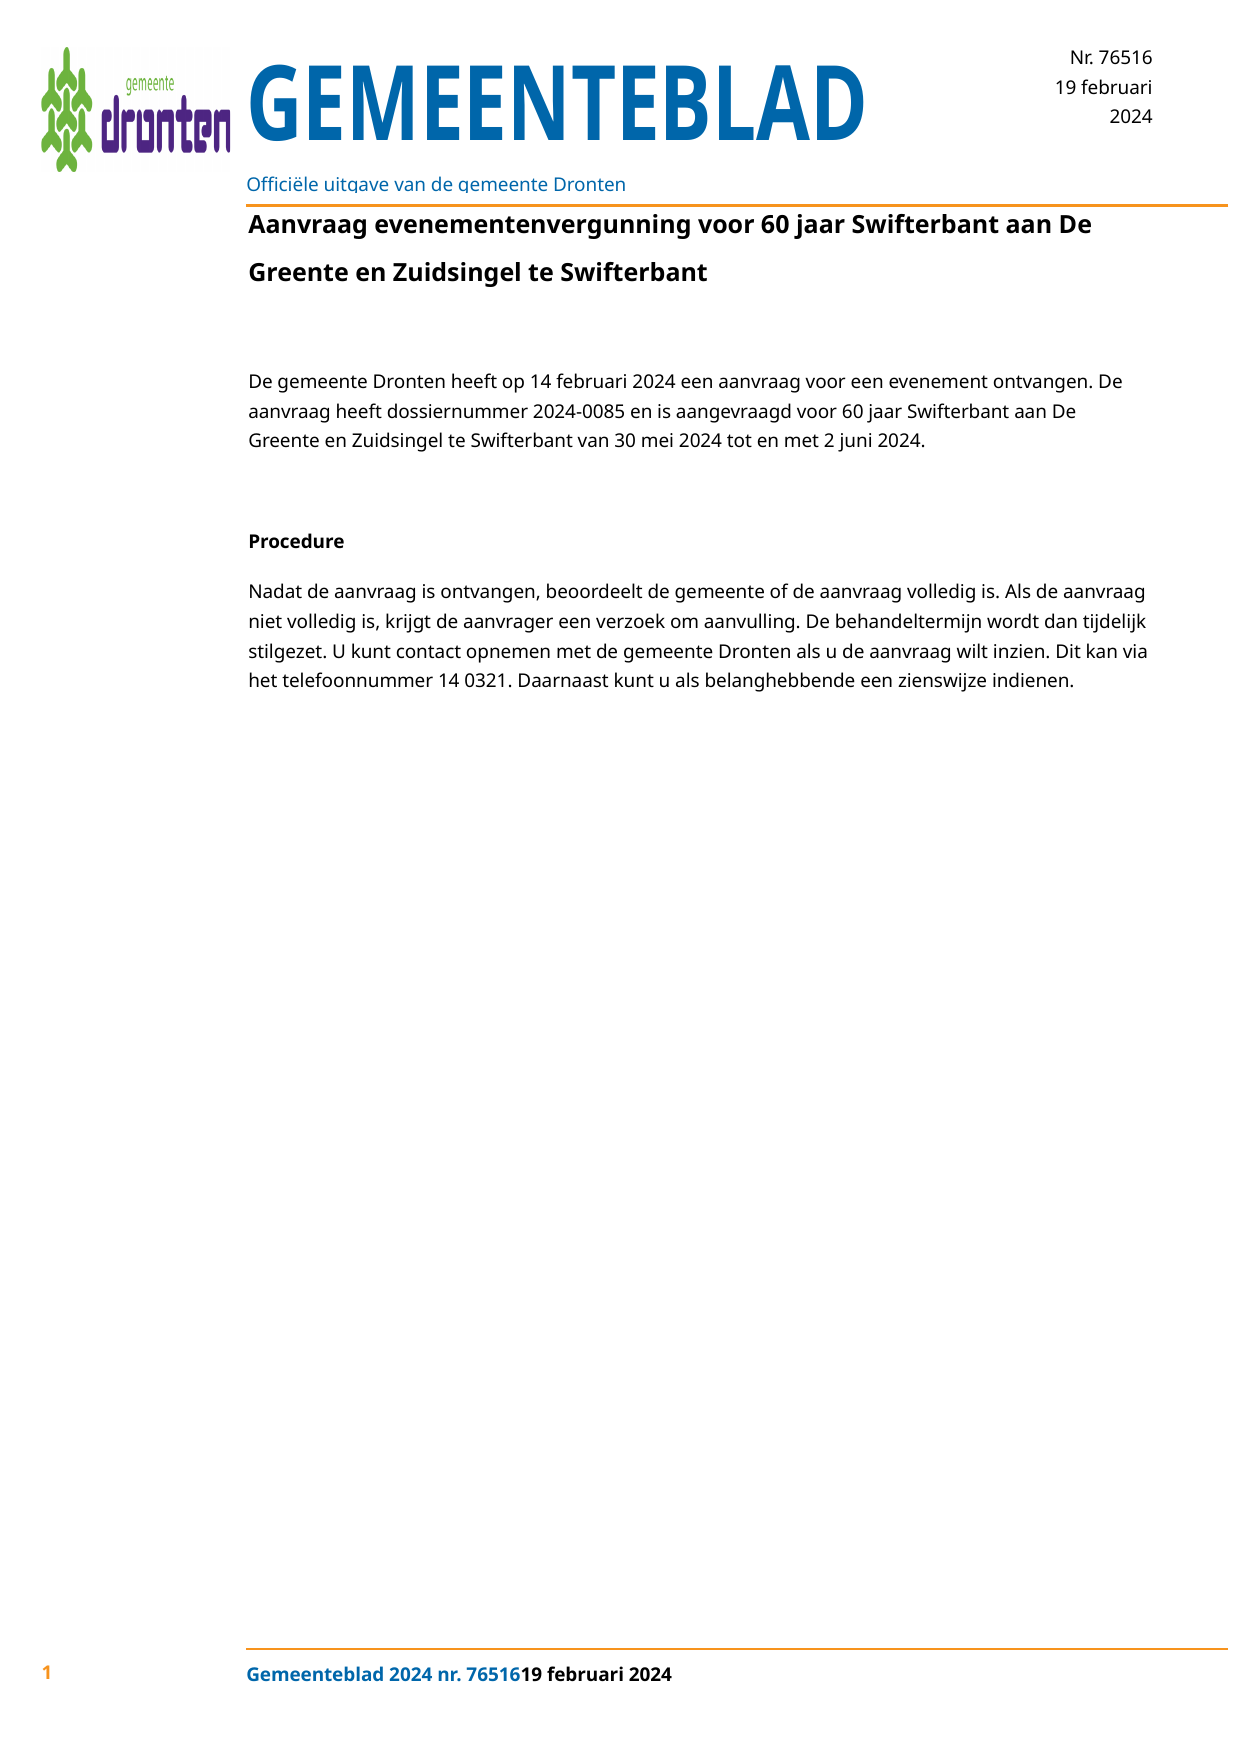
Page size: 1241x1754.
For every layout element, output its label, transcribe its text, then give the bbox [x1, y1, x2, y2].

text Aanvraag evenementenvergunning voor 60 jaar Swifterbant aan De Greente en Zuidsingel te Swifterbant [248, 207, 1152, 288]
text De gemeente Dronten heeft op 14 februari 2024 een aanvraag voor een evenement ontvangen. De aanvraag heeft dossiernummer 2024-0085 en is aangevraagd voor 60 jaar Swifterbant aan De Greente en Zuidsingel te Swifterbant van 30 mei 2024 tot en met 2 juni 2024. [248, 368, 1152, 453]
text Procedure [248, 528, 1152, 554]
picture [41, 47, 231, 172]
text Nadat de aanvraag is ontvangen, beoordeelt de gemeente of de aanvraag volledig is. Als de aanvraag niet volledig is, krijgt de aanvrager een verzoek om aanvulling. De behandeltermijn wordt dan tijdelijk stilgezet. U kunt contact opnemen met de gemeente Dronten als u de aanvraag wilt inzien. Dit kan via het telefoonnummer 14 0321. Daarnaast kunt u als belanghebbende een zienswijze indienen. [248, 579, 1152, 693]
